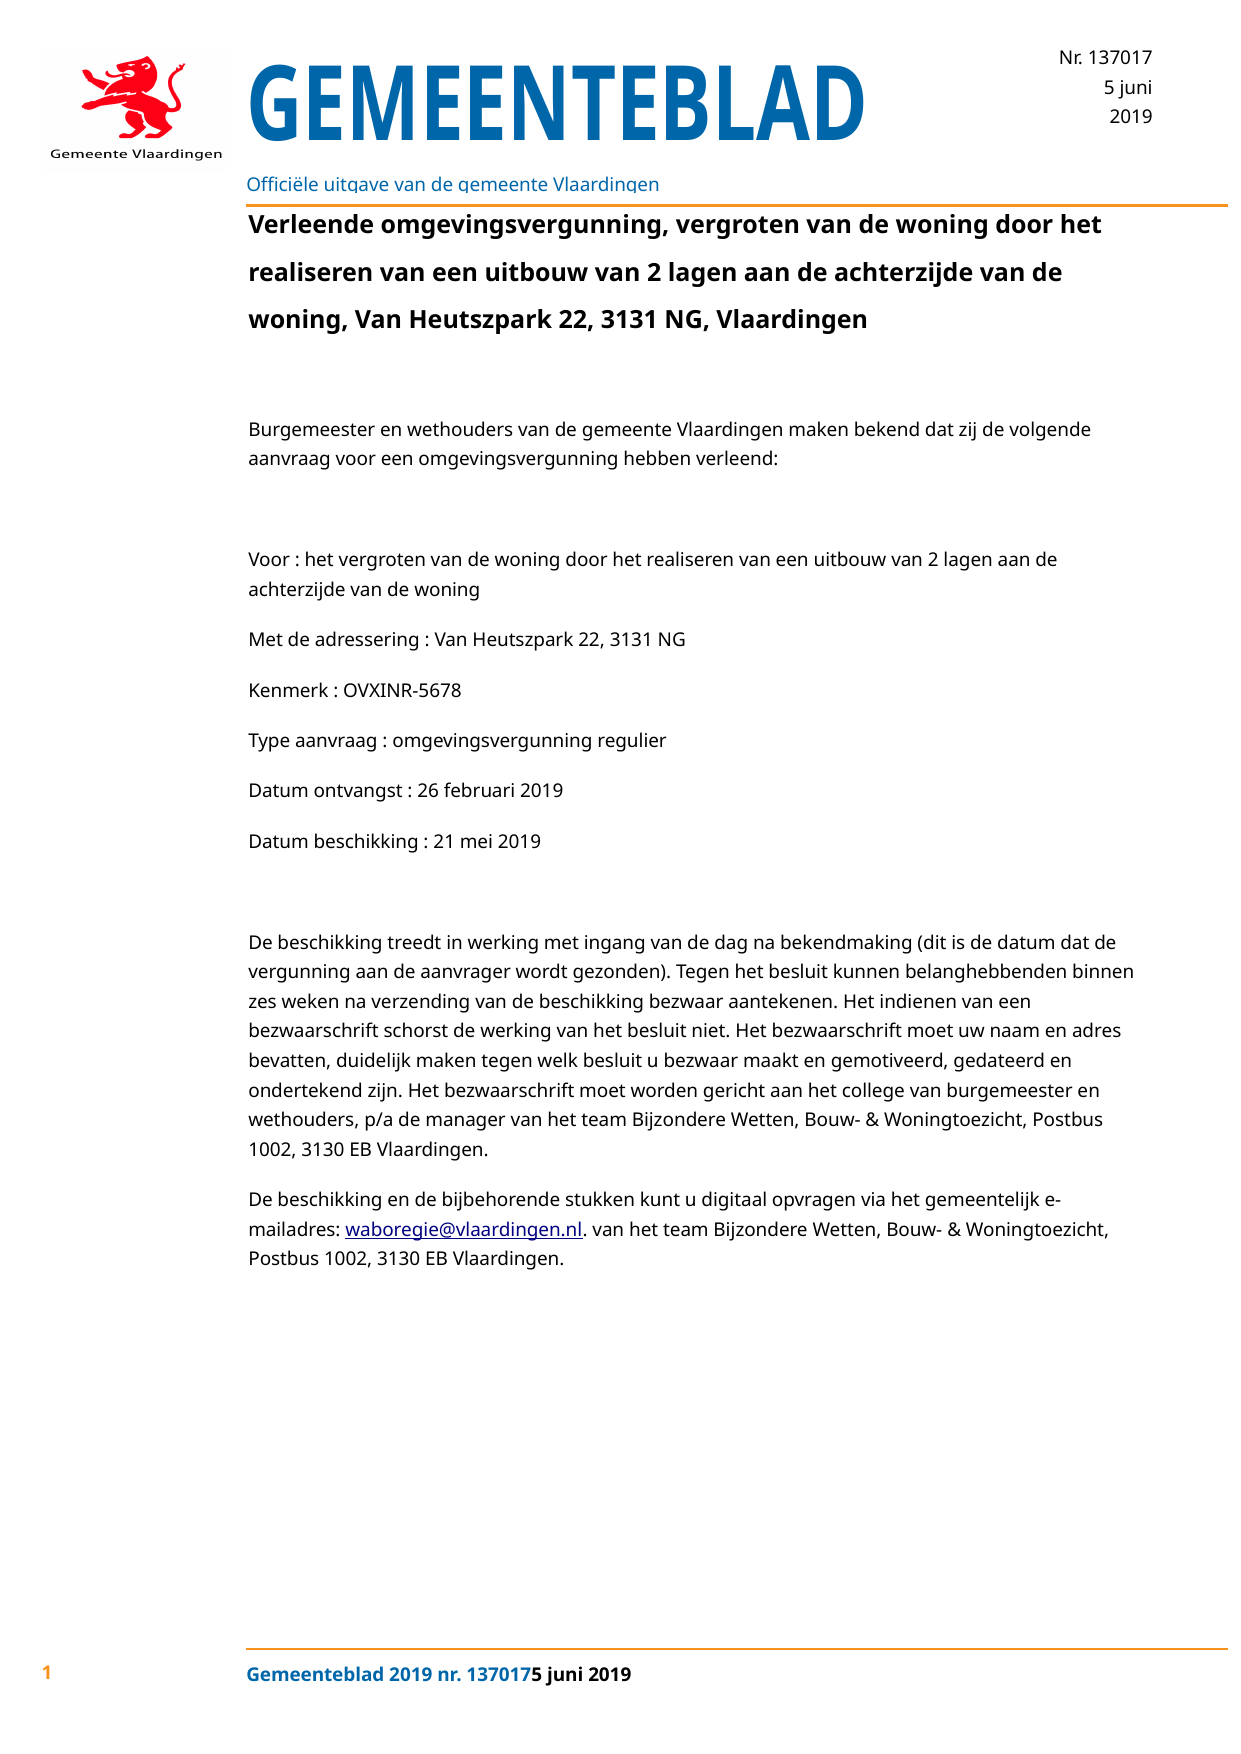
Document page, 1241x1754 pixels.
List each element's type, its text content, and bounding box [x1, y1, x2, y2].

text Verleende omgevingsvergunning, vergroten van de woning door het realiseren van een uitbouw van 2 lagen aan de achterzijde van de woning, Van Heutszpark 22, 3131 NG, Vlaardingen [248, 207, 1152, 336]
text Voor : het vergroten van de woning door het realiseren van een uitbouw van 2 lagen aan de achterzijde van de woning [248, 546, 1152, 602]
text De beschikking treedt in werking met ingang van de dag na bekendmaking (dit is de datum dat de vergunning aan de aanvrager wordt gezonden). Tegen het besluit kunnen belanghebbenden binnen zes weken na verzending van de beschikking bezwaar aantekenen. Het indienen van een bezwaarschrift schorst de werking van het besluit niet. Het bezwaarschrift moet uw naam en adres bevatten, duidelijk maken tegen welk besluit u bezwaar maakt en gemotiveerd, gedateerd en ondertekend zijn. Het bezwaarschrift moet worden gericht aan het college van burgemeester en wethouders, p/a de manager van het team Bijzondere Wetten, Bouw- & Woningtoezicht, Postbus 1002, 3130 EB Vlaardingen. [248, 929, 1152, 1162]
text Burgemeester en wethouders van de gemeente Vlaardingen maken bekend dat zij de volgende aanvraag voor een omgevingsvergunning hebben verleend: [248, 416, 1152, 471]
text Datum beschikking : 21 mei 2019 [248, 828, 1152, 854]
text Type aanvraag : omgevingsvergunning regulier [248, 727, 1152, 753]
text Datum ontvangst : 26 februari 2019 [248, 778, 1152, 803]
text Met de adressering : Van Heutszpark 22, 3131 NG [248, 626, 1152, 652]
picture [41, 47, 231, 172]
text De beschikking en de bijbehorende stukken kunt u digitaal opvragen via het gemeentelijk e-mailadres: waboregie@vlaardingen.nl. van het team Bijzondere Wetten, Bouw- & Woningtoezicht, Postbus 1002, 3130 EB Vlaardingen. [248, 1186, 1152, 1271]
text Kenmerk : OVXINR-5678 [248, 677, 1152, 702]
